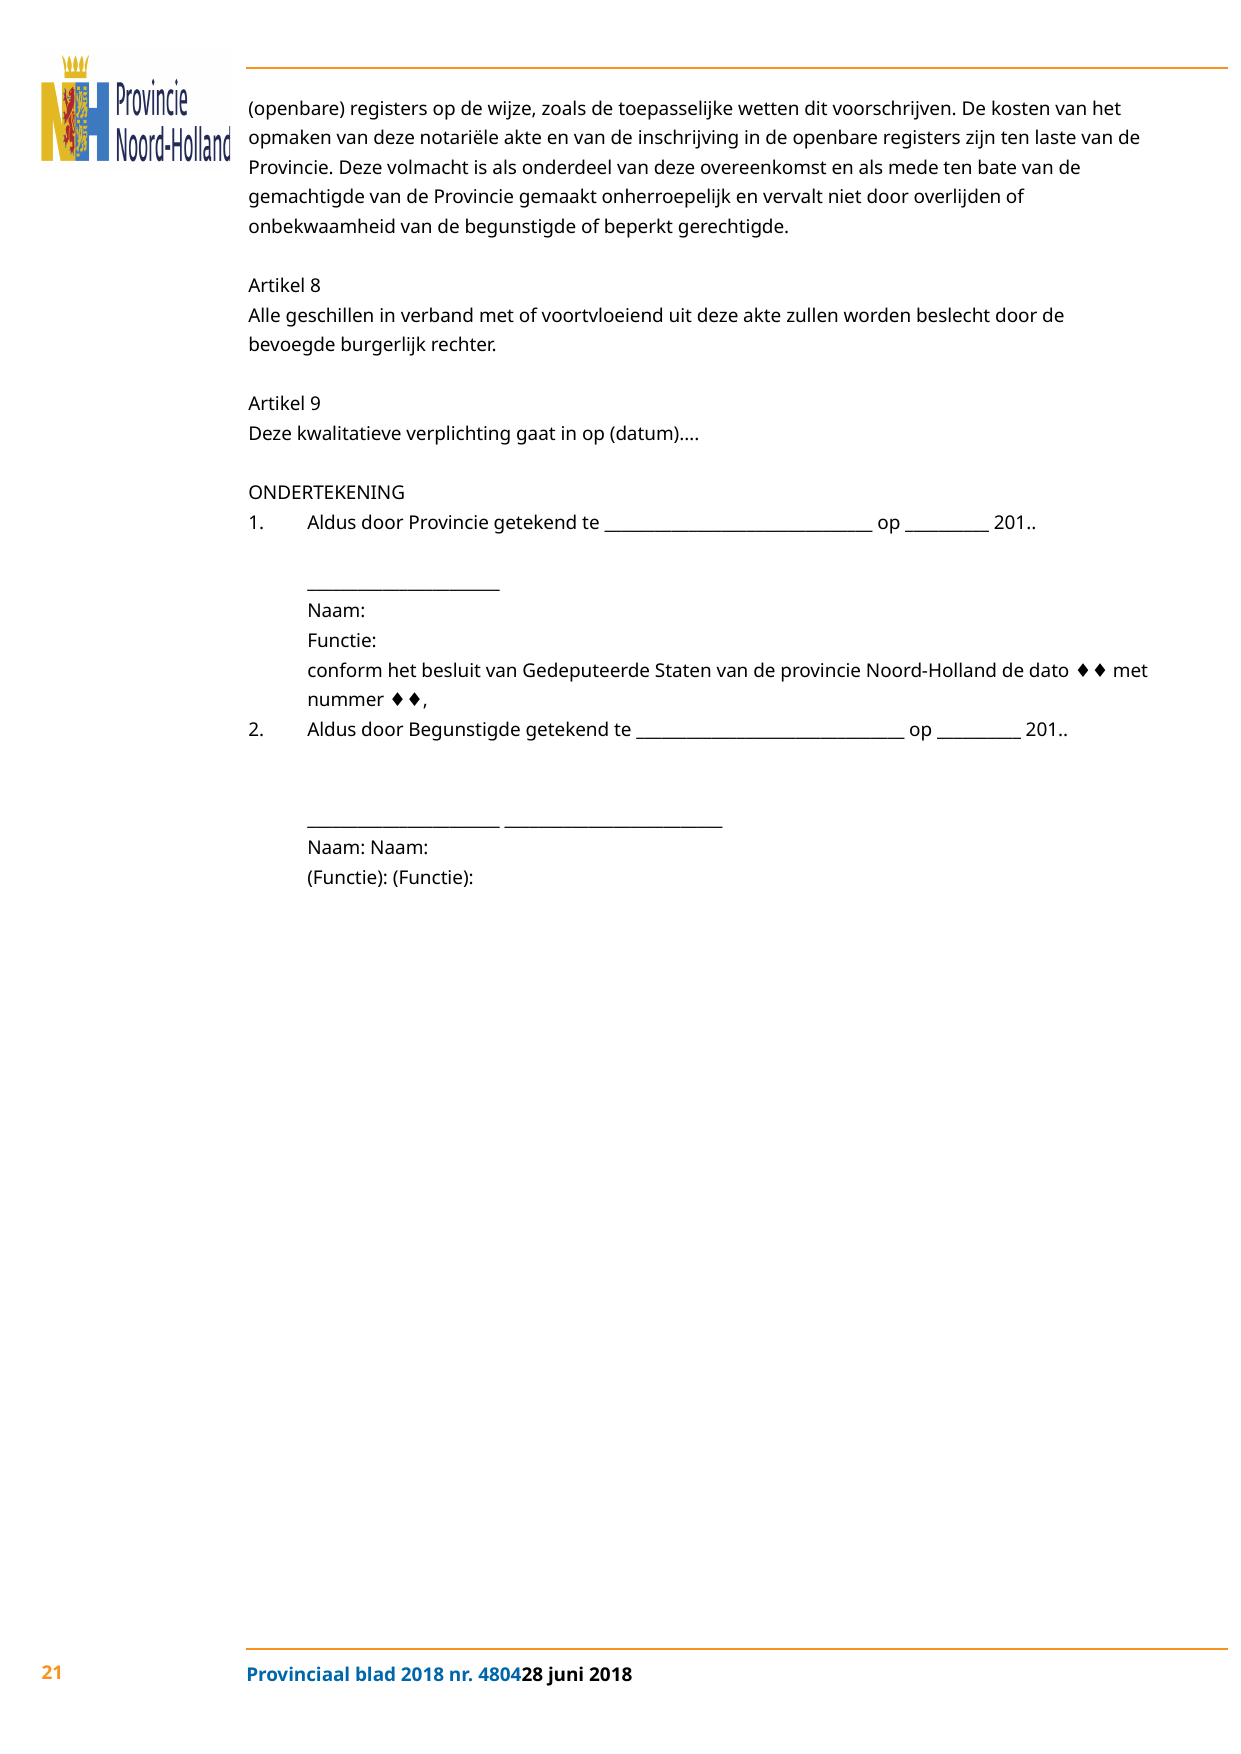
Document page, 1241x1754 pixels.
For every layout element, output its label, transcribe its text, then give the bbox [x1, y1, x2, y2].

list (Functie): (Functie): [248, 864, 1152, 890]
text Artikel 8 [248, 272, 1152, 298]
list Aldus door Begunstigde getekend te ________________________________ op __________ 201.. [248, 716, 1152, 742]
list Aldus door Provincie getekend te ________________________________ op __________ 201.. [248, 509, 1152, 535]
text ONDERTEKENING [248, 479, 1152, 505]
picture [41, 47, 231, 172]
list Functie: [248, 627, 1152, 653]
list _______________________ [248, 568, 1152, 594]
list _______________________ __________________________ [248, 805, 1152, 831]
text Alle geschillen in verband met of voortvloeiend uit deze akte zullen worden beslecht door de bevoegde burgerlijk rechter. [248, 302, 1152, 357]
list conform het besluit van Gedeputeerde Staten van de provincie Noord-Holland de dato ♦♦ met nummer ♦♦, [248, 657, 1152, 712]
text Artikel 9 [248, 391, 1152, 416]
list Naam: Naam: [248, 834, 1152, 860]
list Naam: [248, 598, 1152, 623]
text (openbare) registers op de wijze, zoals de toepasselijke wetten dit voorschrijven. De kosten van het opmaken van deze notariële akte en van de inschrijving in de openbare registers zijn ten laste van de Provincie. Deze volmacht is als onderdeel van deze overeenkomst en als mede ten bate van de gemachtigde van de Provincie gemaakt onherroepelijk en vervalt niet door overlijden of onbekwaamheid van de begunstigde of beperkt gerechtigde. [248, 95, 1152, 239]
text Deze kwalitatieve verplichting gaat in op (datum)…. [248, 420, 1152, 446]
